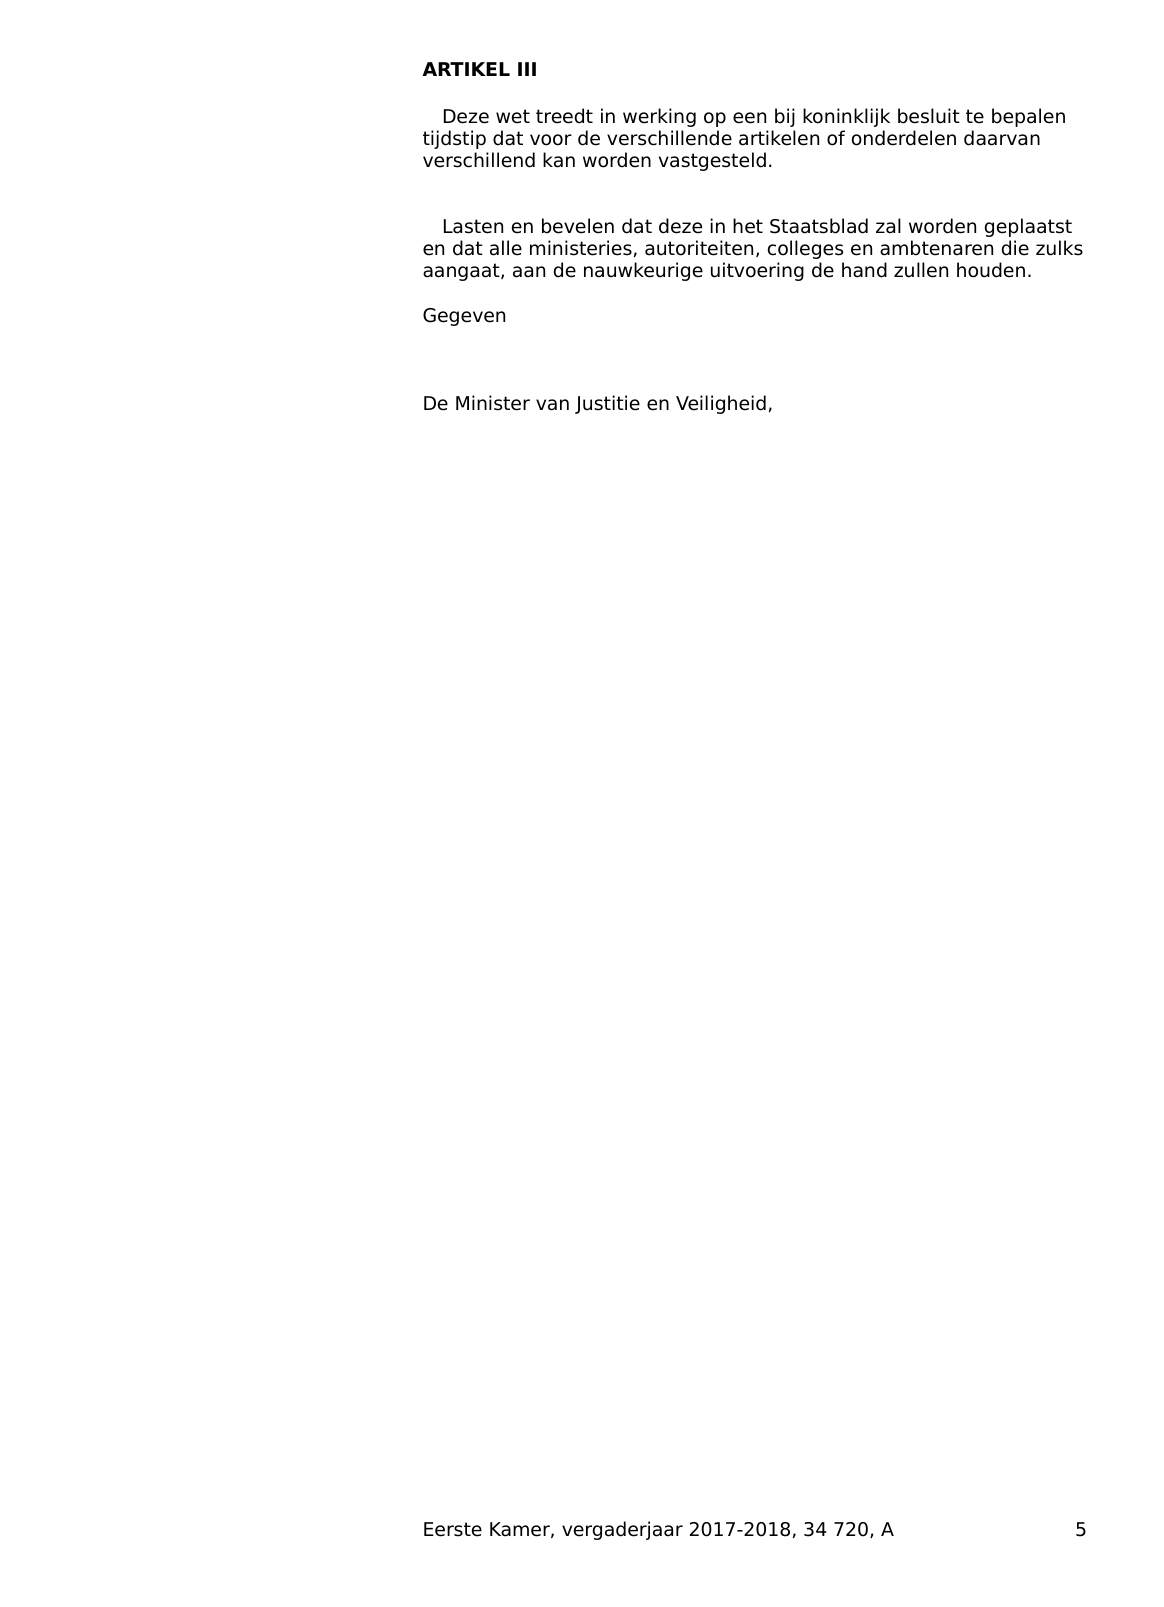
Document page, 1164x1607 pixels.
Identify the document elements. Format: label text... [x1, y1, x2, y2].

subtitle ARTIKEL III [422, 59, 1087, 81]
text Lasten en bevelen dat deze in het Staatsblad zal worden geplaatst en dat alle ministeries, autoriteiten, colleges en ambtenaren die zulks aangaat, aan de nauwkeurige uitvoering de hand zullen houden. [422, 216, 1087, 282]
text Deze wet treedt in werking op een bij koninklijk besluit te bepalen tijdstip dat voor de verschillende artikelen of onderdelen daarvan verschillend kan worden vastgesteld. [422, 106, 1087, 172]
text Gegeven [422, 304, 1087, 326]
text De Minister van Justitie en Veiligheid, [422, 393, 1087, 415]
